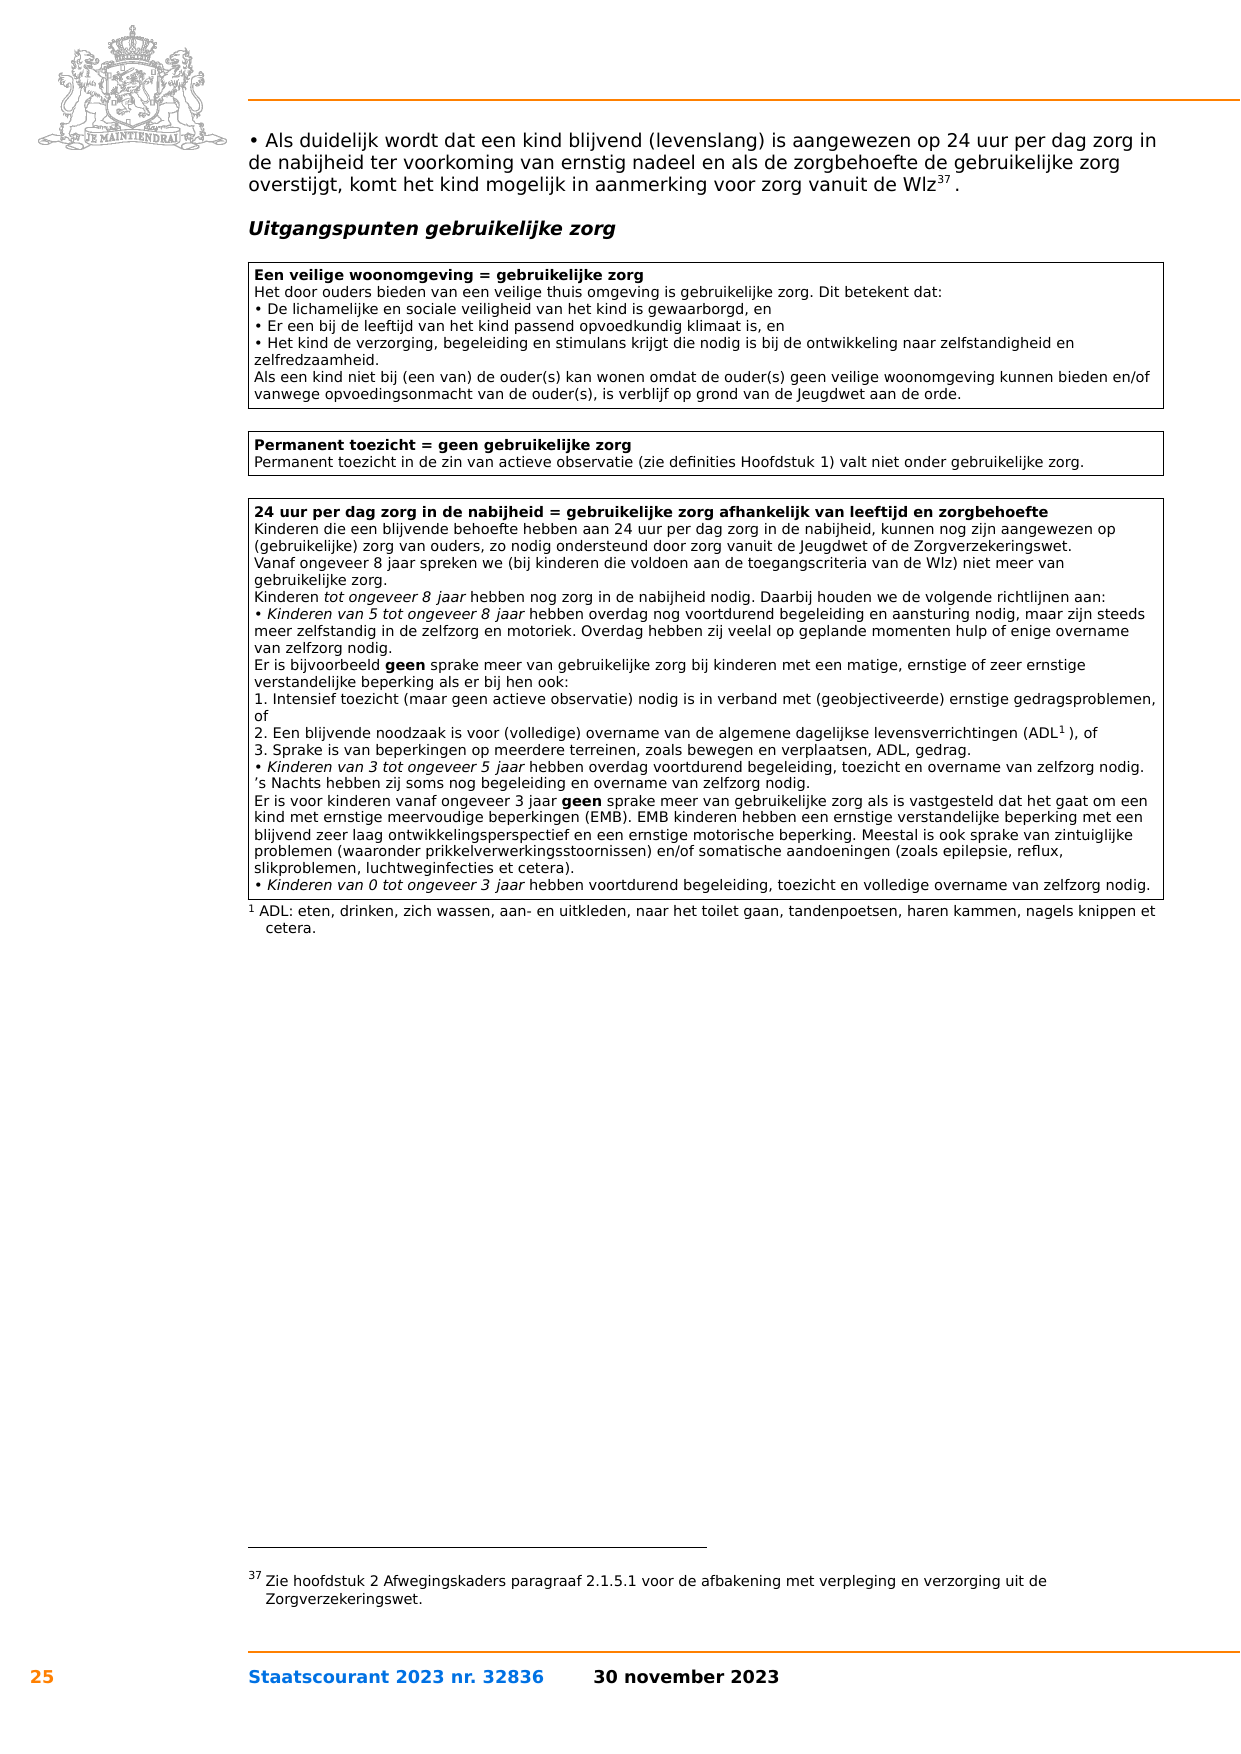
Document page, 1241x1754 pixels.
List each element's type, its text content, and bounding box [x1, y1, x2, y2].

picture [38, 25, 227, 150]
subtitle Uitgangspunten gebruikelijke zorg [248, 218, 1163, 240]
table_header Permanent toezicht = geen gebruikelijke zorg Permanent toezicht in de zin van actieve observatie (zie definities Hoofdstuk 1) valt niet onder gebruikelijke zorg. [249, 432, 1163, 475]
text • Als duidelijk wordt dat een kind blijvend (levenslang) is aangewezen op 24 uur per dag zorg in de nabijheid ter voorkoming van ernstig nadeel en als de zorgbehoefte de gebruikelijke zorg overstijgt, komt het kind mogelijk in aanmerking voor zorg vanuit de Wlz. [248, 130, 1163, 196]
table_header Een veilige woonomgeving = gebruikelijke zorg Het door ouders bieden van een veilige thuis omgeving is gebruikelijke zorg. Dit betekent dat: • De lichamelijke en sociale veiligheid van het kind is gewaarborgd, en • Er een bij de leeftijd van het kind passend opvoedkundig klimaat is, en • Het kind de verzorging, begeleiding en stimulans krijgt die nodig is bij de ontwikkeling naar zelfstandigheid en zelfredzaamheid. Als een kind niet bij (een van) de ouder(s) kan wonen omdat de ouder(s) geen veilige woonomgeving kunnen bieden en/of vanwege opvoedingsonmacht van de ouder(s), is verblijf op grond van de Jeugdwet aan de orde. [249, 263, 1163, 408]
text Zie hoofdstuk 2 Afwegingskaders paragraaf 2.1.5.1 voor de afbakening met verpleging en verzorging uit de Zorgverzekeringswet. [248, 1569, 1163, 1608]
table_cell 1 ADL: eten, drinken, zich wassen, aan- en uitkleden, naar het toilet gaan, tandenpoetsen, haren kammen, nagels knippen et cetera. [248, 900, 1163, 937]
table_header 24 uur per dag zorg in de nabijheid = gebruikelijke zorg afhankelijk van leeftijd en zorgbehoefte Kinderen die een blijvende behoefte hebben aan 24 uur per dag zorg in de nabijheid, kunnen nog zijn aangewezen op (gebruikelijke) zorg van ouders, zo nodig ondersteund door zorg vanuit de Jeugdwet of de Zorgverzekeringswet. Vanaf ongeveer 8 jaar spreken we (bij kinderen die voldoen aan de toegangscriteria van de Wlz) niet meer van gebruikelijke zorg. Kinderen tot ongeveer 8 jaar hebben nog zorg in de nabijheid nodig. Daarbij houden we de volgende richtlijnen aan: • Kinderen van 5 tot ongeveer 8 jaar hebben overdag nog voortdurend begeleiding en aansturing nodig, maar zijn steeds meer zelfstandig in de zelfzorg en motoriek. Overdag hebben zij veelal op geplande momenten hulp of enige overname van zelfzorg nodig. Er is bijvoorbeeld geen sprake meer van gebruikelijke zorg bij kinderen met een matige, ernstige of zeer ernstige verstandelijke beperking als er bij hen ook: 1. Intensief toezicht (maar geen actieve observatie) nodig is in verband met (geobjectiveerde) ernstige gedragsproblemen, of 2. Een blijvende noodzaak is voor (volledige) overname van de algemene dagelijkse levensverrichtingen (ADL1), of 3. Sprake is van beperkingen op meerdere terreinen, zoals bewegen en verplaatsen, ADL, gedrag. • Kinderen van 3 tot ongeveer 5 jaar hebben overdag voortdurend begeleiding, toezicht en overname van zelfzorg nodig. ’s Nachts hebben zij soms nog begeleiding en overname van zelfzorg nodig. Er is voor kinderen vanaf ongeveer 3 jaar geen sprake meer van gebruikelijke zorg als is vastgesteld dat het gaat om een kind met ernstige meervoudige beperkingen (EMB). EMB kinderen hebben een ernstige verstandelijke beperking met een blijvend zeer laag ontwikkelingsperspectief en een ernstige motorische beperking. Meestal is ook sprake van zintuiglijke problemen (waaronder prikkelverwerkingsstoornissen) en/of somatische aandoeningen (zoals epilepsie, reflux, slikproblemen, luchtweginfecties et cetera). • Kinderen van 0 tot ongeveer 3 jaar hebben voortdurend begeleiding, toezicht en volledige overname van zelfzorg nodig. [249, 499, 1163, 899]
